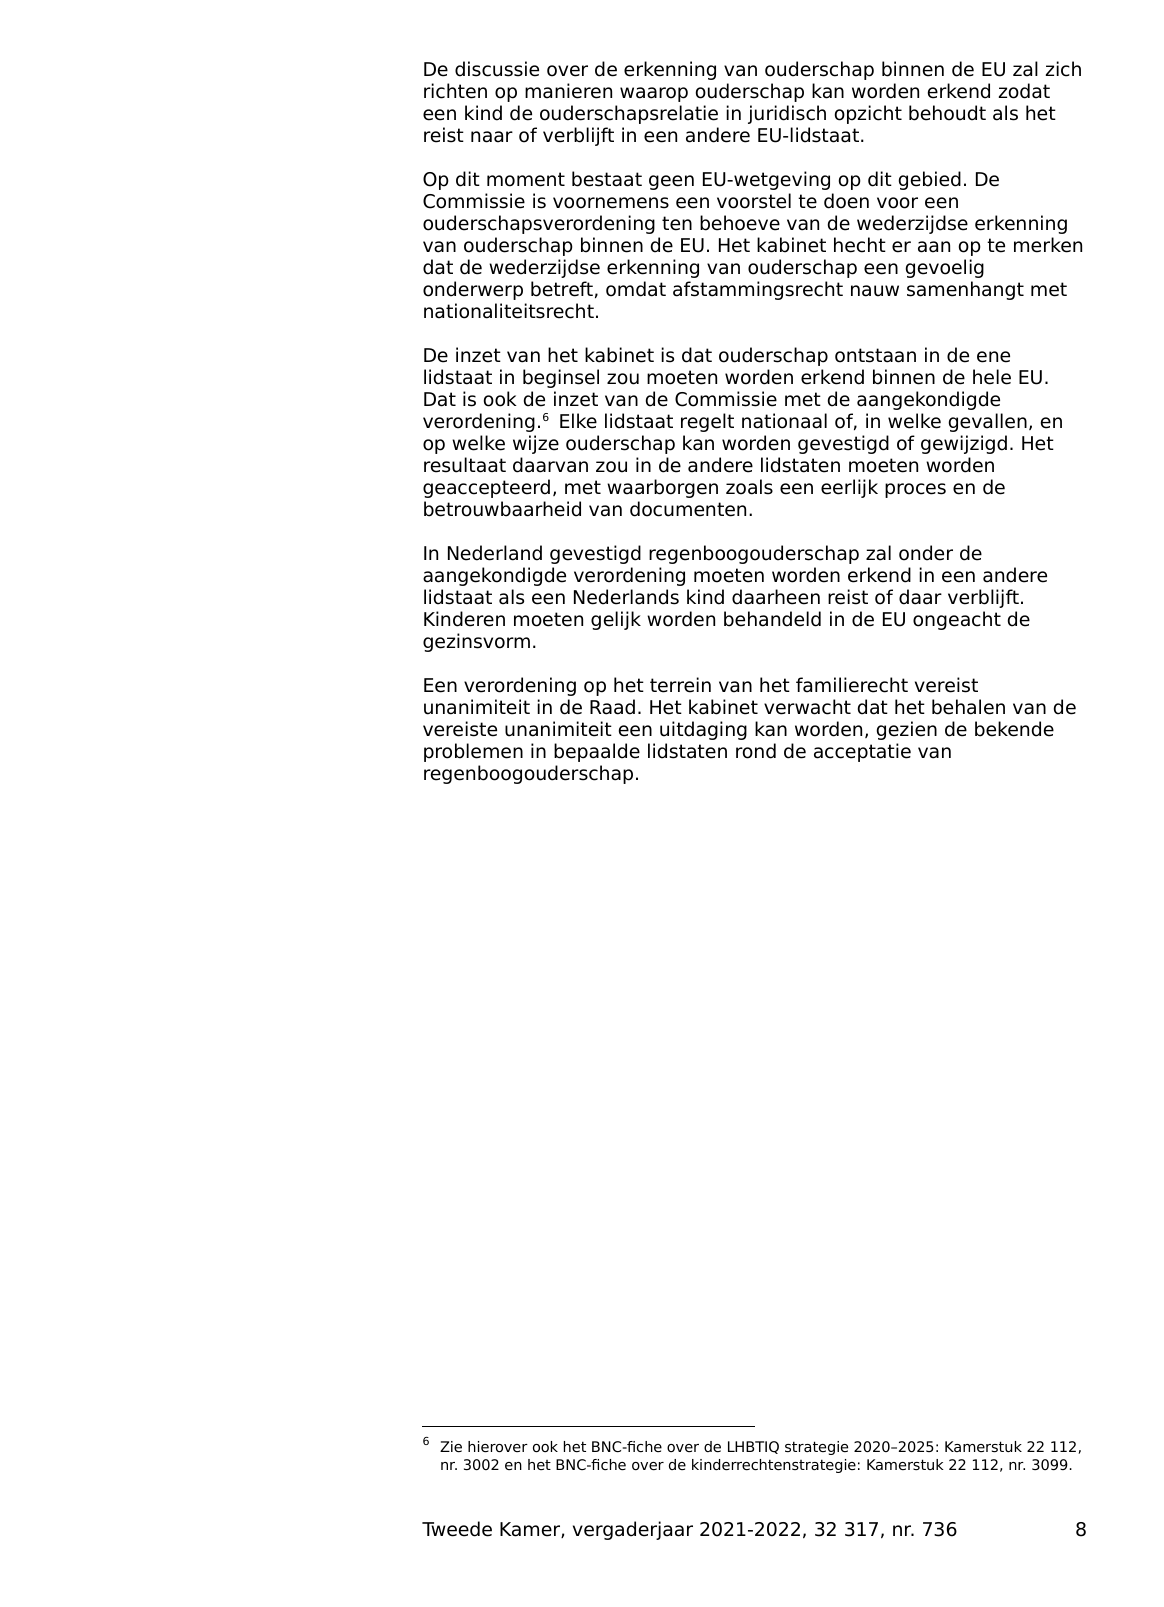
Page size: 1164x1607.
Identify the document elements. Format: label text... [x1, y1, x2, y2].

text Een verordening op het terrein van het familierecht vereist unanimiteit in de Raad. Het kabinet verwacht dat het behalen van de vereiste unanimiteit een uitdaging kan worden, gezien de bekende problemen in bepaalde lidstaten rond de acceptatie van regenboogouderschap. [422, 675, 1087, 785]
text In Nederland gevestigd regenboogouderschap zal onder de aangekondigde verordening moeten worden erkend in een andere lidstaat als een Nederlands kind daarheen reist of daar verblijft. Kinderen moeten gelijk worden behandeld in de EU ongeacht de gezinsvorm. [422, 543, 1087, 653]
text Op dit moment bestaat geen EU-wetgeving op dit gebied. De Commissie is voornemens een voorstel te doen voor een ouderschapsverordening ten behoeve van de wederzijdse erkenning van ouderschap binnen de EU. Het kabinet hecht er aan op te merken dat de wederzijdse erkenning van ouderschap een gevoelig onderwerp betreft, omdat afstammingsrecht nauw samenhangt met nationaliteitsrecht. [422, 169, 1087, 323]
text De discussie over de erkenning van ouderschap binnen de EU zal zich richten op manieren waarop ouderschap kan worden erkend zodat een kind de ouderschapsrelatie in juridisch opzicht behoudt als het reist naar of verblijft in een andere EU-lidstaat. [422, 59, 1087, 147]
text Zie hierover ook het BNC-fiche over de LHBTIQ strategie 2020–2025: Kamerstuk 22 112, nr. 3002 en het BNC-fiche over de kinderrechtenstrategie: Kamerstuk 22 112, nr. 3099. [422, 1435, 1087, 1474]
text De inzet van het kabinet is dat ouderschap ontstaan in de ene lidstaat in beginsel zou moeten worden erkend binnen de hele EU. Dat is ook de inzet van de Commissie met de aangekondigde verordening. Elke lidstaat regelt nationaal of, in welke gevallen, en op welke wijze ouderschap kan worden gevestigd of gewijzigd. Het resultaat daarvan zou in de andere lidstaten moeten worden geaccepteerd, met waarborgen zoals een eerlijk proces en de betrouwbaarheid van documenten. [422, 345, 1087, 521]
